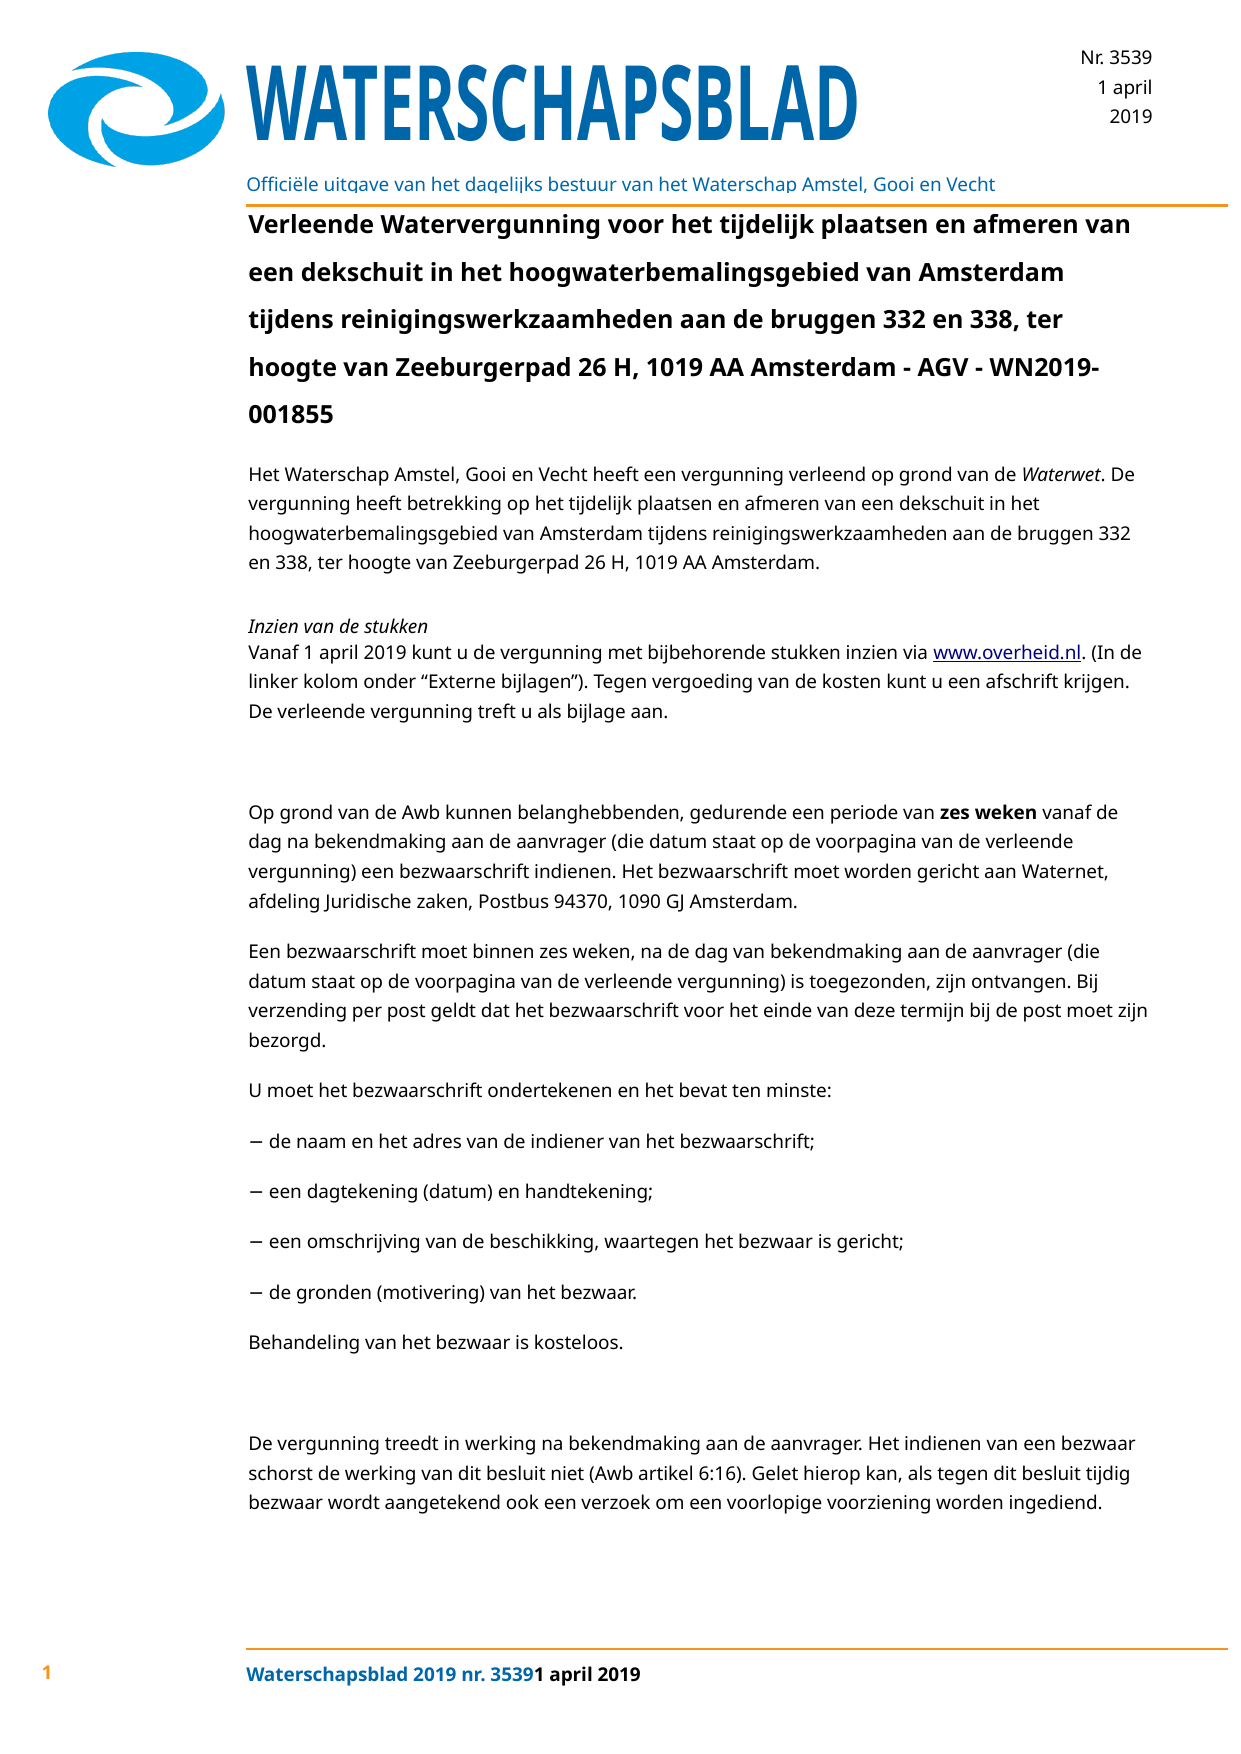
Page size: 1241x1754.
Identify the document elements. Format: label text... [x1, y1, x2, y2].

text Het Waterschap Amstel, Gooi en Vecht heeft een vergunning verleend op grond van de Waterwet. De vergunning heeft betrekking op het tijdelijk plaatsen en afmeren van een dekschuit in het hoogwaterbemalingsgebied van Amsterdam tijdens reinigingswerkzaamheden aan de bruggen 332 en 338, ter hoogte van Zeeburgerpad 26 H, 1019 AA Amsterdam. [248, 461, 1152, 575]
text − een dagtekening (datum) en handtekening; [248, 1178, 1152, 1204]
picture [41, 47, 231, 172]
text − de gronden (motivering) van het bezwaar. [248, 1279, 1152, 1305]
text Vanaf 1 april 2019 kunt u de vergunning met bijbehorende stukken inzien via www.overheid.nl. (In de linker kolom onder “Externe bijlagen”). Tegen vergoeding van de kosten kunt u een afschrift krijgen. De verleende vergunning treft u als bijlage aan. [248, 639, 1152, 724]
text − de naam en het adres van de indiener van het bezwaarschrift; [248, 1128, 1152, 1154]
text De vergunning treedt in werking na bekendmaking aan de aanvrager. Het indienen van een bezwaar schorst de werking van dit besluit niet (Awb artikel 6:16). Gelet hierop kan, als tegen dit besluit tijdig bezwaar wordt aangetekend ook een verzoek om een voorlopige voorziening worden ingediend. [248, 1430, 1152, 1515]
text Verleende Watervergunning voor het tijdelijk plaatsen en afmeren van een dekschuit in het hoogwaterbemalingsgebied van Amsterdam tijdens reinigingswerkzaamheden aan de bruggen 332 en 338, ter hoogte van Zeeburgerpad 26 H, 1019 AA Amsterdam - AGV - WN2019-001855 [248, 207, 1152, 431]
text Op grond van de Awb kunnen belanghebbenden, gedurende een periode van zes weken vanaf de dag na bekendmaking aan de aanvrager (die datum staat op de voorpagina van de verleende vergunning) een bezwaarschrift indienen. Het bezwaarschrift moet worden gericht aan Waternet, afdeling Juridische zaken, Postbus 94370, 1090 GJ Amsterdam. [248, 799, 1152, 914]
text Een bezwaarschrift moet binnen zes weken, na de dag van bekendmaking aan de aanvrager (die datum staat op de voorpagina van de verleende vergunning) is toegezonden, zijn ontvangen. Bij verzending per post geldt dat het bezwaarschrift voor het einde van deze termijn bij de post moet zijn bezorgd. [248, 938, 1152, 1053]
text Behandeling van het bezwaar is kosteloos. [248, 1329, 1152, 1355]
text − een omschrijving van de beschikking, waartegen het bezwaar is gericht; [248, 1229, 1152, 1254]
text U moet het bezwaarschrift ondertekenen en het bevat ten minste: [248, 1077, 1152, 1103]
text Inzien van de stukken [248, 613, 1152, 639]
